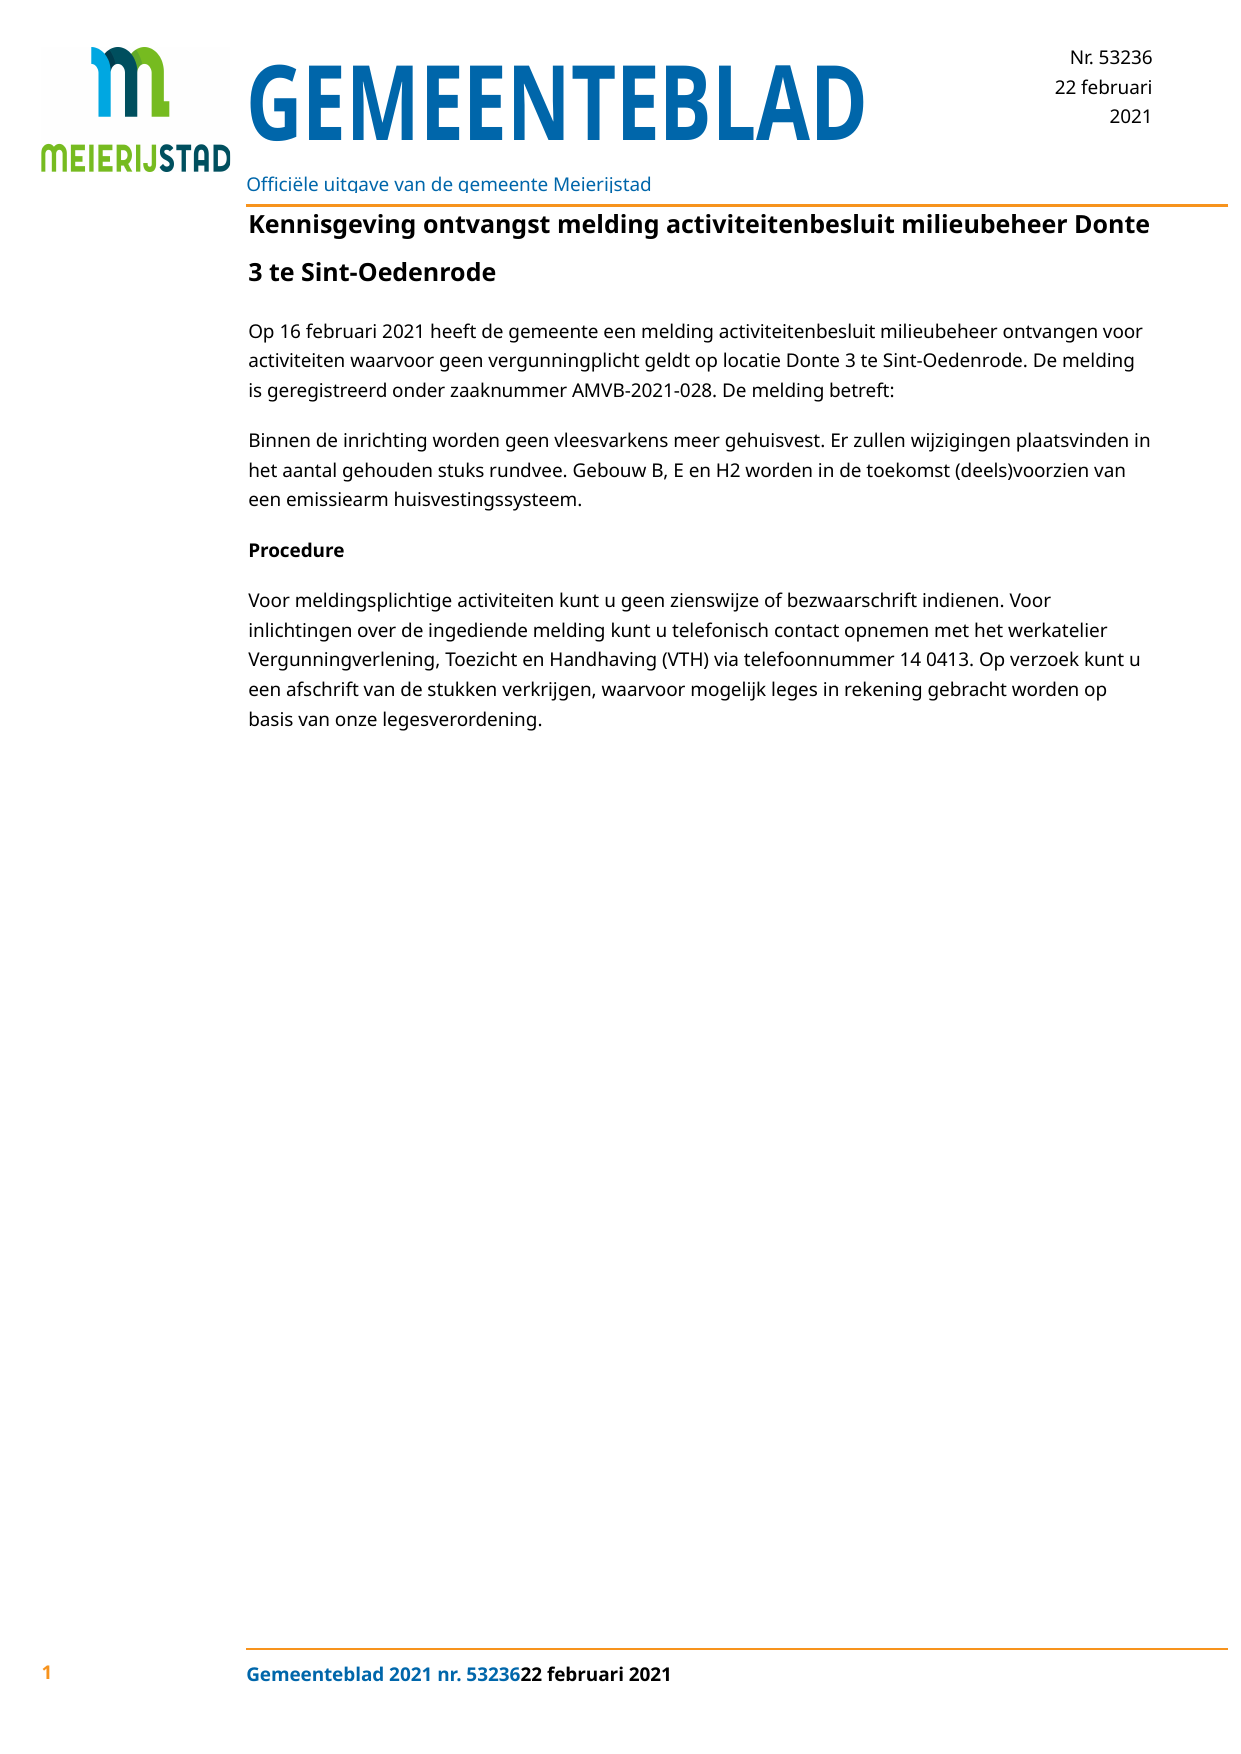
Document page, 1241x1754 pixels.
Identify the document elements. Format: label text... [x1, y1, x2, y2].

text Op 16 februari 2021 heeft de gemeente een melding activiteitenbesluit milieubeheer ontvangen voor activiteiten waarvoor geen vergunningplicht geldt op locatie Donte 3 te Sint-Oedenrode. De melding is geregistreerd onder zaaknummer AMVB-2021-028. De melding betreft: [248, 318, 1152, 403]
text Kennisgeving ontvangst melding activiteitenbesluit milieubeheer Donte 3 te Sint-Oedenrode [248, 207, 1152, 288]
text Procedure [248, 537, 1152, 563]
text Binnen de inrichting worden geen vleesvarkens meer gehuisvest. Er zullen wijzigingen plaatsvinden in het aantal gehouden stuks rundvee. Gebouw B, E en H2 worden in de toekomst (deels)voorzien van een emissiearm huisvestingssysteem. [248, 427, 1152, 512]
text Voor meldingsplichtige activiteiten kunt u geen zienswijze of bezwaarschrift indienen. Voor inlichtingen over de ingediende melding kunt u telefonisch contact opnemen met het werkatelier Vergunningverlening, Toezicht en Handhaving (VTH) via telefoonnummer 14 0413. Op verzoek kunt u een afschrift van de stukken verkrijgen, waarvoor mogelijk leges in rekening gebracht worden op basis van onze legesverordening. [248, 587, 1152, 732]
picture [41, 47, 231, 172]
